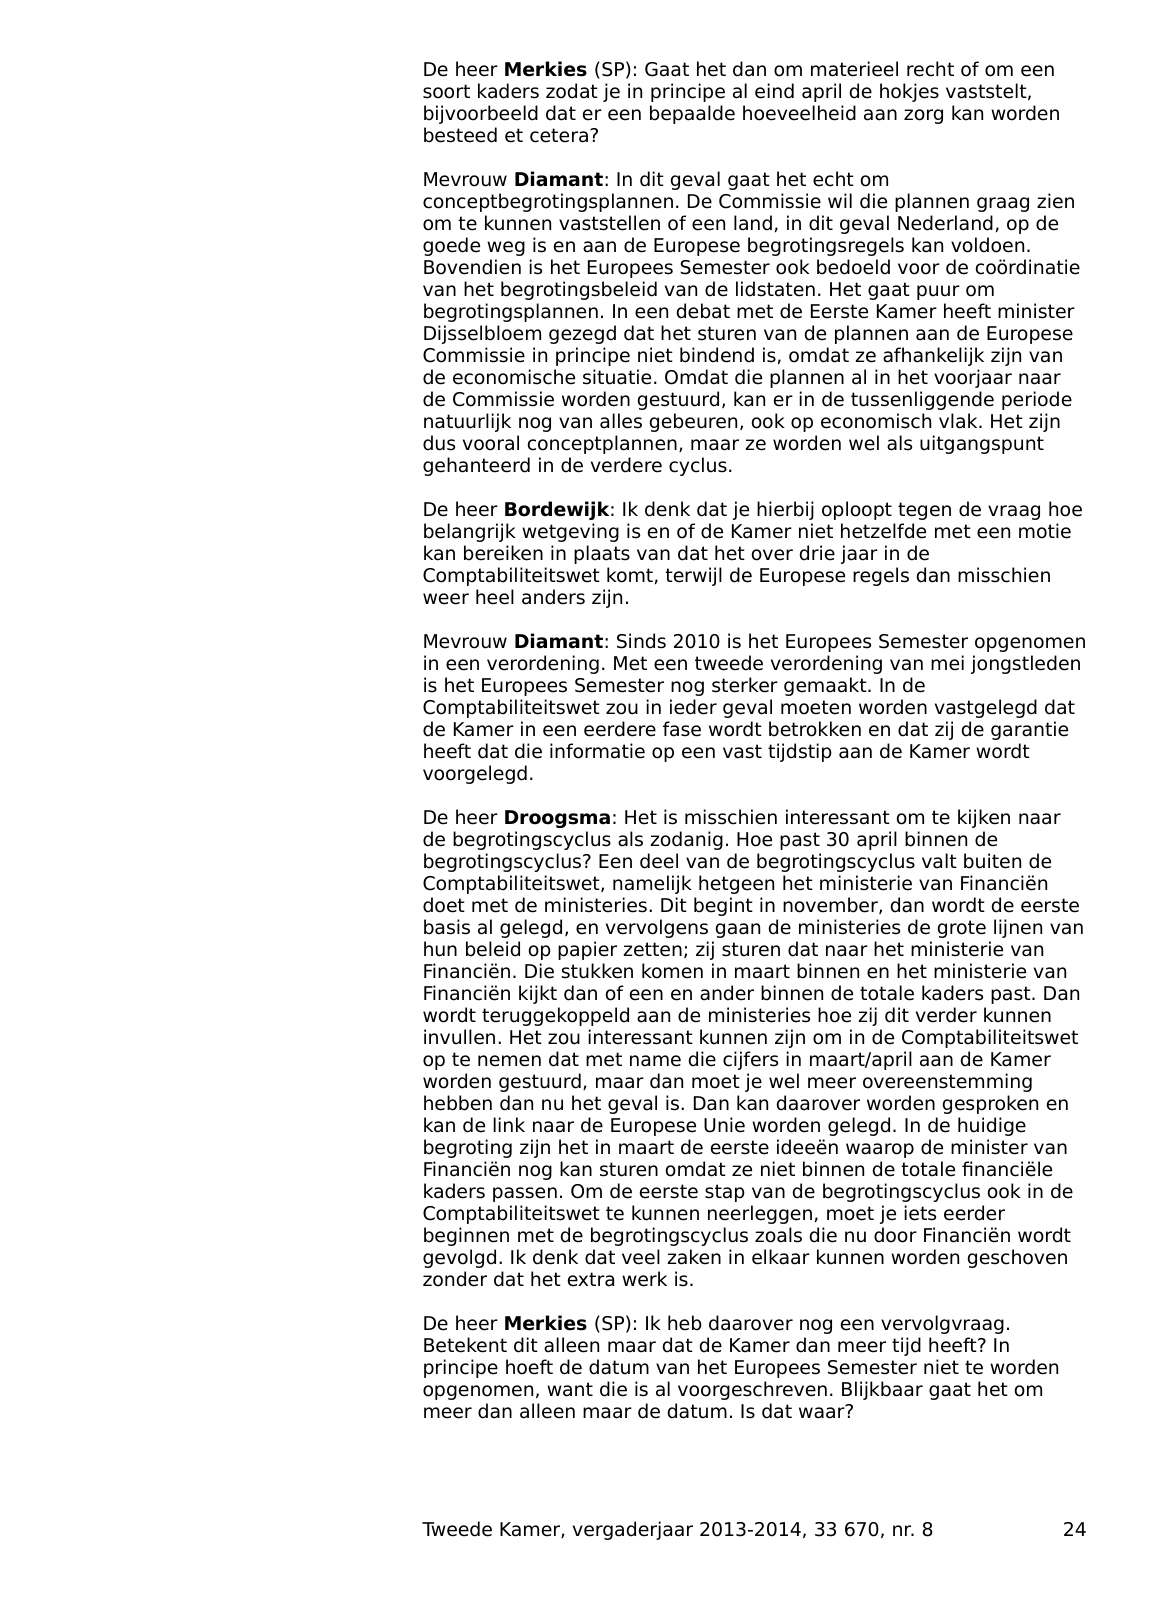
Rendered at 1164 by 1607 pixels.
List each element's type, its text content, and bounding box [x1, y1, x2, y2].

text De heer Droogsma: Het is misschien interessant om te kijken naar de begrotingscyclus als zodanig. Hoe past 30 april binnen de begrotingscyclus? Een deel van de begrotingscyclus valt buiten de Comptabiliteitswet, namelijk hetgeen het ministerie van Financiën doet met de ministeries. Dit begint in november, dan wordt de eerste basis al gelegd, en vervolgens gaan de ministeries de grote lijnen van hun beleid op papier zetten; zij sturen dat naar het ministerie van Financiën. Die stukken komen in maart binnen en het ministerie van Financiën kijkt dan of een en ander binnen de totale kaders past. Dan wordt teruggekoppeld aan de ministeries hoe zij dit verder kunnen invullen. Het zou interessant kunnen zijn om in de Comptabiliteitswet op te nemen dat met name die cijfers in maart/april aan de Kamer worden gestuurd, maar dan moet je wel meer overeenstemming hebben dan nu het geval is. Dan kan daarover worden gesproken en kan de link naar de Europese Unie worden gelegd. In de huidige begroting zijn het in maart de eerste ideeën waarop de minister van Financiën nog kan sturen omdat ze niet binnen de totale financiële kaders passen. Om de eerste stap van de begrotingscyclus ook in de Comptabiliteitswet te kunnen neerleggen, moet je iets eerder beginnen met de begrotingscyclus zoals die nu door Financiën wordt gevolgd. Ik denk dat veel zaken in elkaar kunnen worden geschoven zonder dat het extra werk is. [422, 807, 1087, 1291]
text Mevrouw Diamant: In dit geval gaat het echt om conceptbegrotingsplannen. De Commissie wil die plannen graag zien om te kunnen vaststellen of een land, in dit geval Nederland, op de goede weg is en aan de Europese begrotingsregels kan voldoen. Bovendien is het Europees Semester ook bedoeld voor de coördinatie van het begrotingsbeleid van de lidstaten. Het gaat puur om begrotingsplannen. In een debat met de Eerste Kamer heeft minister Dijsselbloem gezegd dat het sturen van de plannen aan de Europese Commissie in principe niet bindend is, omdat ze afhankelijk zijn van de economische situatie. Omdat die plannen al in het voorjaar naar de Commissie worden gestuurd, kan er in de tussenliggende periode natuurlijk nog van alles gebeuren, ook op economisch vlak. Het zijn dus vooral conceptplannen, maar ze worden wel als uitgangspunt gehanteerd in de verdere cyclus. [422, 169, 1087, 477]
text De heer Bordewijk: Ik denk dat je hierbij oploopt tegen de vraag hoe belangrijk wetgeving is en of de Kamer niet hetzelfde met een motie kan bereiken in plaats van dat het over drie jaar in de Comptabiliteitswet komt, terwijl de Europese regels dan misschien weer heel anders zijn. [422, 499, 1087, 609]
text De heer Merkies (SP): Ik heb daarover nog een vervolgvraag. Betekent dit alleen maar dat de Kamer dan meer tijd heeft? In principe hoeft de datum van het Europees Semester niet te worden opgenomen, want die is al voorgeschreven. Blijkbaar gaat het om meer dan alleen maar de datum. Is dat waar? [422, 1313, 1087, 1423]
text Mevrouw Diamant: Sinds 2010 is het Europees Semester opgenomen in een verordening. Met een tweede verordening van mei jongstleden is het Europees Semester nog sterker gemaakt. In de Comptabiliteitswet zou in ieder geval moeten worden vastgelegd dat de Kamer in een eerdere fase wordt betrokken en dat zij de garantie heeft dat die informatie op een vast tijdstip aan de Kamer wordt voorgelegd. [422, 631, 1087, 785]
text De heer Merkies (SP): Gaat het dan om materieel recht of om een soort kaders zodat je in principe al eind april de hokjes vaststelt, bijvoorbeeld dat er een bepaalde hoeveelheid aan zorg kan worden besteed et cetera? [422, 59, 1087, 147]
